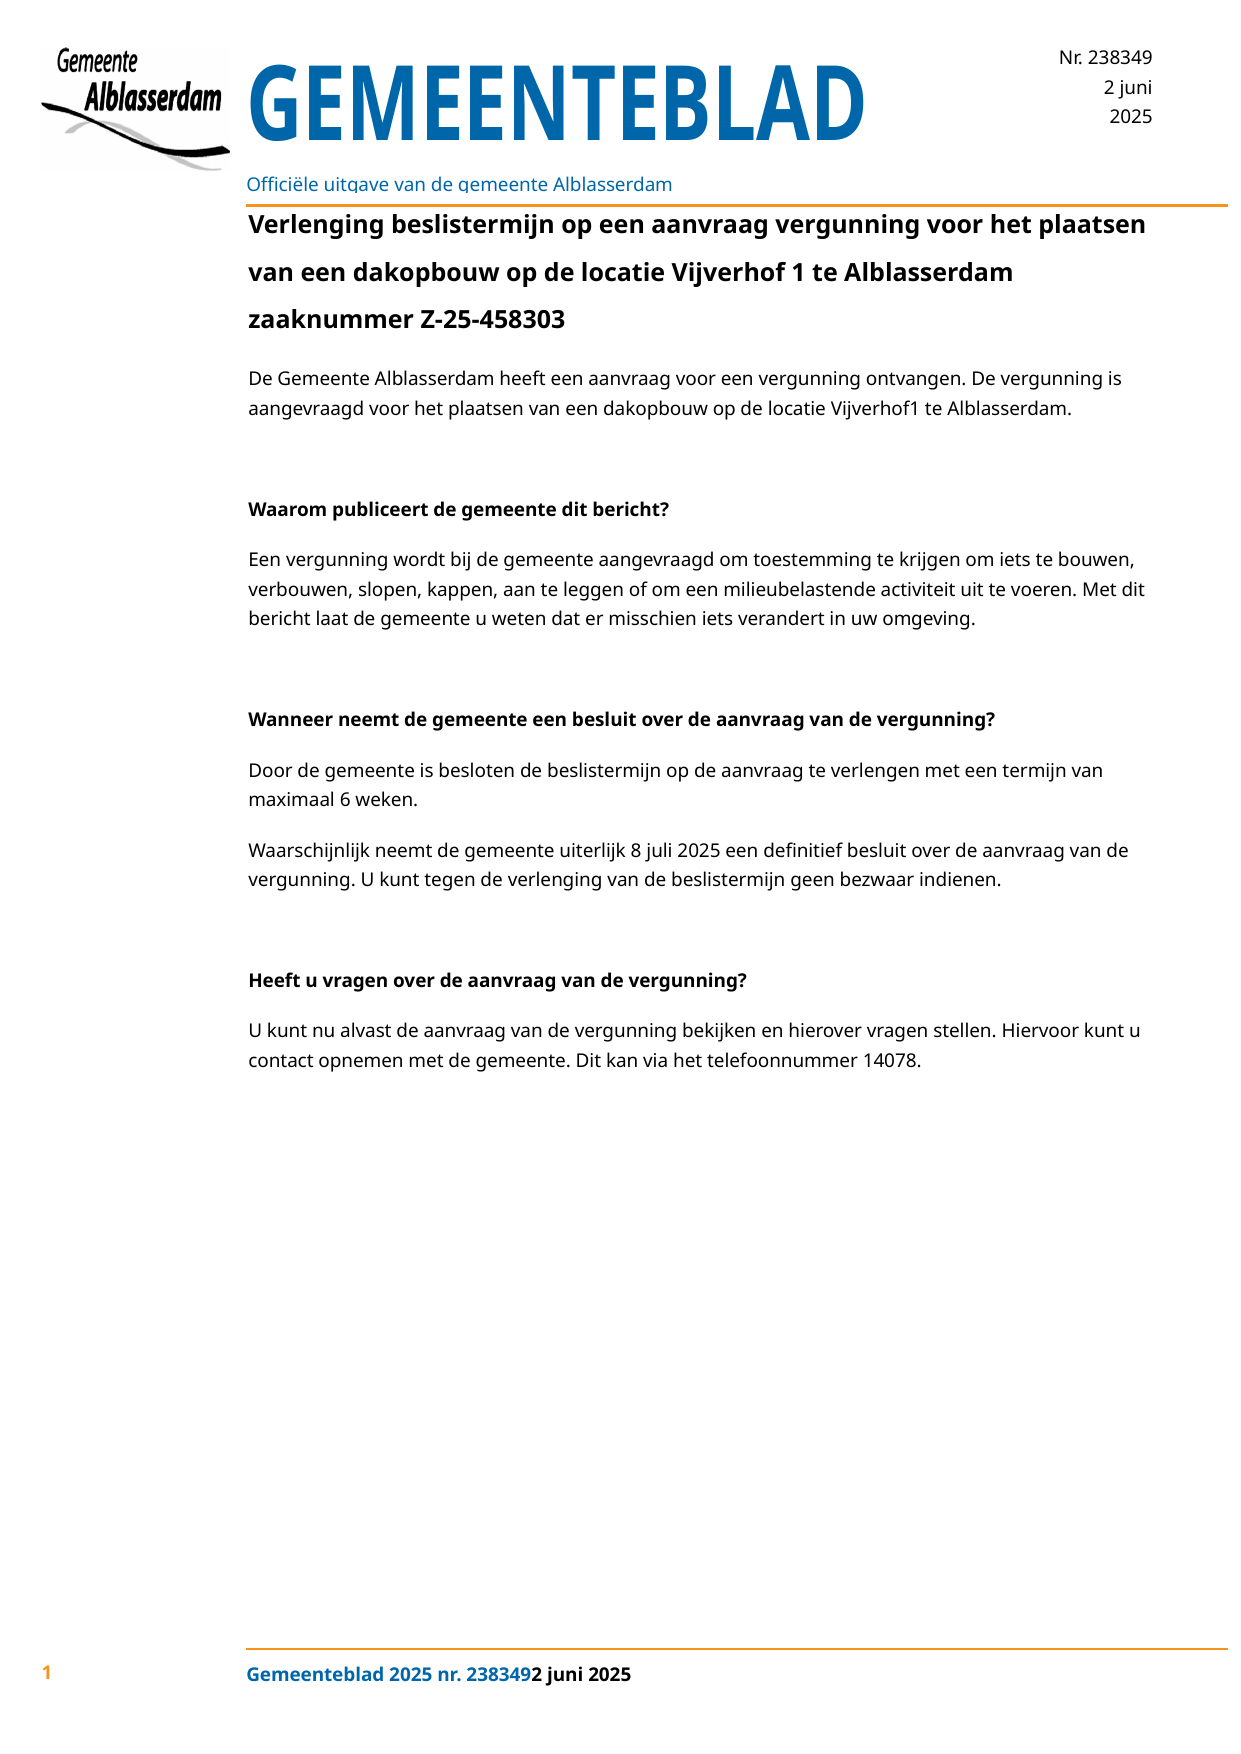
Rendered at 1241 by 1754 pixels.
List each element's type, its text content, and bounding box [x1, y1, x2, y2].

text De Gemeente Alblasserdam heeft een aanvraag voor een vergunning ontvangen. De vergunning is aangevraagd voor het plaatsen van een dakopbouw op de locatie Vijverhof1 te Alblasserdam. [248, 366, 1152, 421]
text Wanneer neemt de gemeente een besluit over de aanvraag van de vergunning? [248, 706, 1152, 732]
picture [41, 47, 231, 172]
text Door de gemeente is besloten de beslistermijn op de aanvraag te verlengen met een termijn van maximaal 6 weken. [248, 757, 1152, 812]
text Waarschijnlijk neemt de gemeente uiterlijk 8 juli 2025 een definitief besluit over de aanvraag van de vergunning. U kunt tegen de verlenging van de beslistermijn geen bezwaar indienen. [248, 837, 1152, 892]
text U kunt nu alvast de aanvraag van de vergunning bekijken en hierover vragen stellen. Hiervoor kunt u contact opnemen met de gemeente. Dit kan via het telefoonnummer 14078. [248, 1018, 1152, 1073]
text Waarom publiceert de gemeente dit bericht? [248, 496, 1152, 522]
text Een vergunning wordt bij de gemeente aangevraagd om toestemming te krijgen om iets te bouwen, verbouwen, slopen, kappen, aan te leggen of om een milieubelastende activiteit uit te voeren. Met dit bericht laat de gemeente u weten dat er misschien iets verandert in uw omgeving. [248, 546, 1152, 631]
text Verlenging beslistermijn op een aanvraag vergunning voor het plaatsen van een dakopbouw op de locatie Vijverhof 1 te Alblasserdam zaaknummer Z-25-458303 [248, 207, 1152, 336]
text Heeft u vragen over de aanvraag van de vergunning? [248, 967, 1152, 993]
